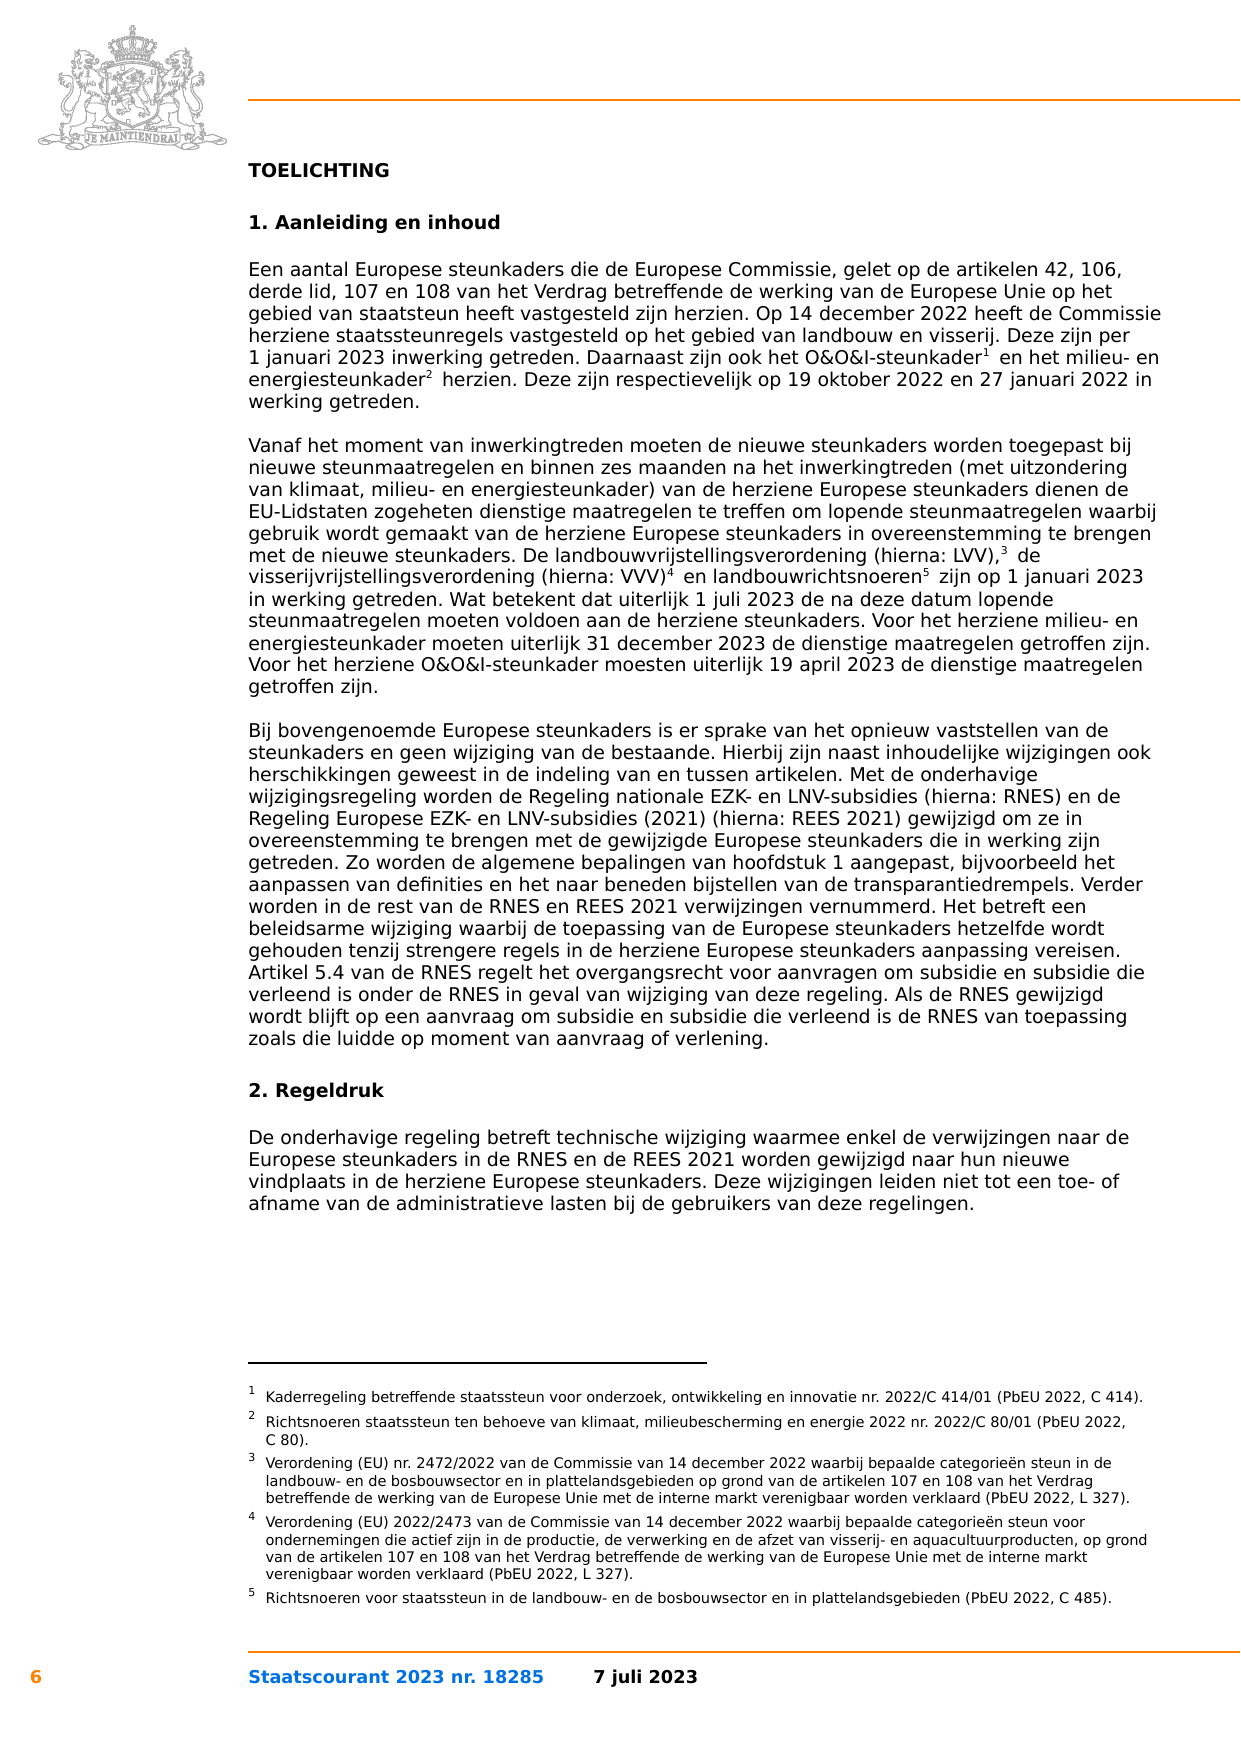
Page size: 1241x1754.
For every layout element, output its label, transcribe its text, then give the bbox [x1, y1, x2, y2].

text Richtsnoeren staatssteun ten behoeve van klimaat, milieubescherming en energie 2022 nr. 2022/C 80/01 (PbEU 2022, C 80). [248, 1409, 1163, 1448]
text Verordening (EU) nr. 2472/2022 van de Commissie van 14 december 2022 waarbij bepaalde categorieën steun in de landbouw- en de bosbouwsector en in plattelandsgebieden op grond van de artikelen 107 en 108 van het Verdrag betreffende de werking van de Europese Unie met de interne markt verenigbaar worden verklaard (PbEU 2022, L 327). [248, 1451, 1163, 1507]
subtitle 2. Regeldruk [248, 1080, 1163, 1102]
text Artikel 5.4 van de RNES regelt het overgangsrecht voor aanvragen om subsidie en subsidie die verleend is onder de RNES in geval van wijziging van deze regeling. Als de RNES gewijzigd wordt blijft op een aanvraag om subsidie en subsidie die verleend is de RNES van toepassing zoals die luidde op moment van aanvraag of verlening. [248, 962, 1163, 1050]
picture [38, 25, 227, 150]
text De onderhavige regeling betreft technische wijziging waarmee enkel de verwijzingen naar de Europese steunkaders in de RNES en de REES 2021 worden gewijzigd naar hun nieuwe vindplaats in de herziene Europese steunkaders. Deze wijzigingen leiden niet tot een toe- of afname van de administratieve lasten bij de gebruikers van deze regelingen. [248, 1127, 1163, 1215]
text Een aantal Europese steunkaders die de Europese Commissie, gelet op de artikelen 42, 106, derde lid, 107 en 108 van het Verdrag betreffende de werking van de Europese Unie op het gebied van staatsteun heeft vastgesteld zijn herzien. Op 14 december 2022 heeft de Commissie herziene staatssteunregels vastgesteld op het gebied van landbouw en visserij. Deze zijn per 1 januari 2023 inwerking getreden. Daarnaast zijn ook het O&O&I-steunkader en het milieu- en energiesteunkader herzien. Deze zijn respectievelijk op 19 oktober 2022 en 27 januari 2022 in werking getreden. [248, 259, 1163, 413]
text Kaderregeling betreffende staatssteun voor onderzoek, ontwikkeling en innovatie nr. 2022/C 414/01 (PbEU 2022, C 414). [248, 1384, 1163, 1407]
text Bij bovengenoemde Europese steunkaders is er sprake van het opnieuw vaststellen van de steunkaders en geen wijziging van de bestaande. Hierbij zijn naast inhoudelijke wijzigingen ook herschikkingen geweest in de indeling van en tussen artikelen. Met de onderhavige wijzigingsregeling worden de Regeling nationale EZK- en LNV-subsidies (hierna: RNES) en de Regeling Europese EZK- en LNV-subsidies (2021) (hierna: REES 2021) gewijzigd om ze in overeenstemming te brengen met de gewijzigde Europese steunkaders die in werking zijn getreden. Zo worden de algemene bepalingen van hoofdstuk 1 aangepast, bijvoorbeeld het aanpassen van definities en het naar beneden bijstellen van de transparantiedrempels. Verder worden in de rest van de RNES en REES 2021 verwijzingen vernummerd. Het betreft een beleidsarme wijziging waarbij de toepassing van de Europese steunkaders hetzelfde wordt gehouden tenzij strengere regels in de herziene Europese steunkaders aanpassing vereisen. [248, 720, 1163, 962]
text Vanaf het moment van inwerkingtreden moeten de nieuwe steunkaders worden toegepast bij nieuwe steunmaatregelen en binnen zes maanden na het inwerkingtreden (met uitzondering van klimaat, milieu- en energiesteunkader) van de herziene Europese steunkaders dienen de EU-Lidstaten zogeheten dienstige maatregelen te treffen om lopende steunmaatregelen waarbij gebruik wordt gemaakt van de herziene Europese steunkaders in overeenstemming te brengen met de nieuwe steunkaders. De landbouwvrijstellingsverordening (hierna: LVV), de visserijvrijstellingsverordening (hierna: VVV) en landbouwrichtsnoeren zijn op 1 januari 2023 in werking getreden. Wat betekent dat uiterlijk 1 juli 2023 de na deze datum lopende steunmaatregelen moeten voldoen aan de herziene steunkaders. Voor het herziene milieu- en energiesteunkader moeten uiterlijk 31 december 2023 de dienstige maatregelen getroffen zijn. Voor het herziene O&O&I-steunkader moesten uiterlijk 19 april 2023 de dienstige maatregelen getroffen zijn. [248, 434, 1163, 698]
subtitle 1. Aanleiding en inhoud [248, 212, 1163, 234]
subtitle TOELICHTING [248, 160, 1163, 182]
text Verordening (EU) 2022/2473 van de Commissie van 14 december 2022 waarbij bepaalde categorieën steun voor ondernemingen die actief zijn in de productie, de verwerking en de afzet van visserij- en aquacultuurproducten, op grond van de artikelen 107 en 108 van het Verdrag betreffende de werking van de Europese Unie met de interne markt verenigbaar worden verklaard (PbEU 2022, L 327). [248, 1510, 1163, 1583]
text Richtsnoeren voor staatssteun in de landbouw- en de bosbouwsector en in plattelandsgebieden (PbEU 2022, C 485). [248, 1586, 1163, 1608]
